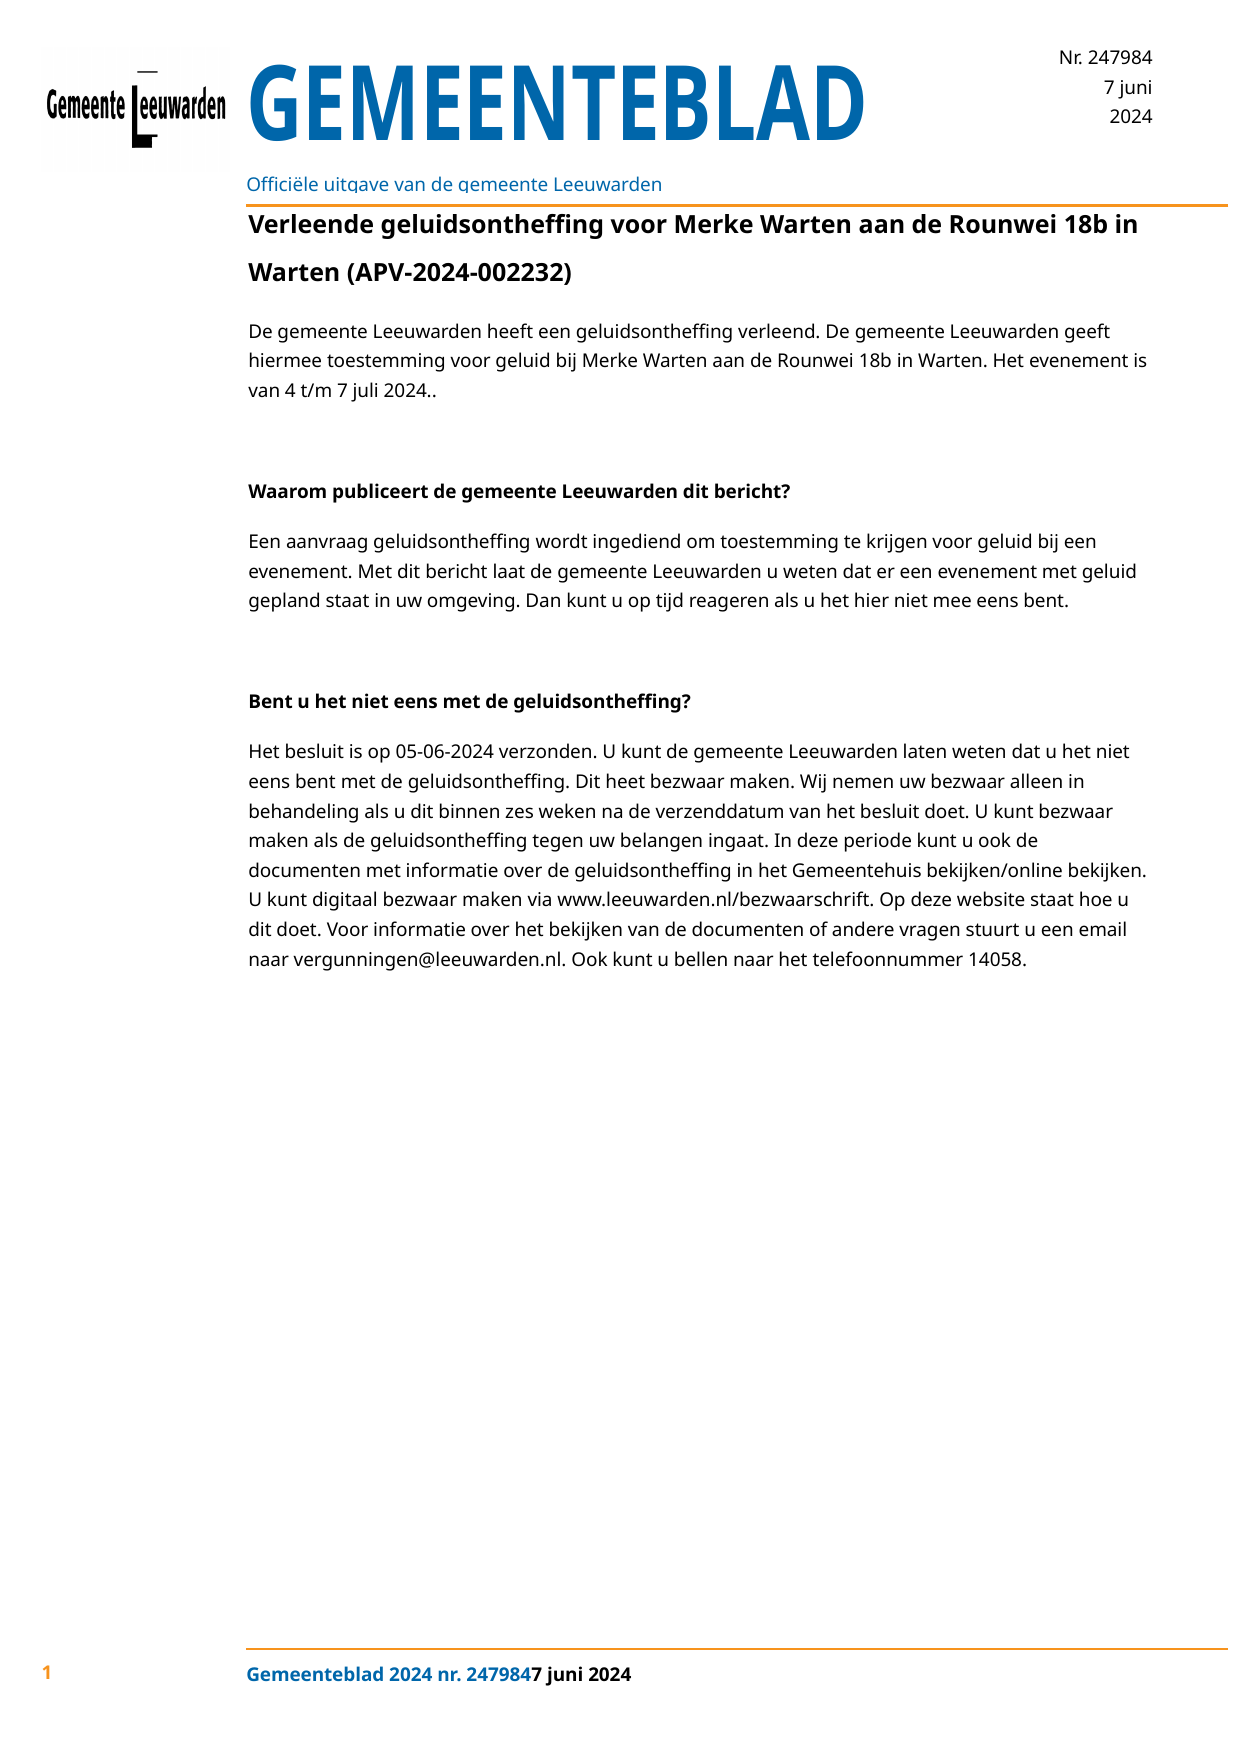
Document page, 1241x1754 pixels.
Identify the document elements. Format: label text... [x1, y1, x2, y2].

text Het besluit is op 05-06-2024 verzonden. U kunt de gemeente Leeuwarden laten weten dat u het niet eens bent met de geluidsontheffing. Dit heet bezwaar maken. Wij nemen uw bezwaar alleen in behandeling als u dit binnen zes weken na de verzenddatum van het besluit doet. U kunt bezwaar maken als de geluidsontheffing tegen uw belangen ingaat. In deze periode kunt u ook de documenten met informatie over de geluidsontheffing in het Gemeentehuis bekijken/online bekijken. U kunt digitaal bezwaar maken via www.leeuwarden.nl/bezwaarschrift. Op deze website staat hoe u dit doet. Voor informatie over het bekijken van de documenten of andere vragen stuurt u een email naar vergunningen@leeuwarden.nl. Ook kunt u bellen naar het telefoonnummer 14058. [248, 739, 1152, 972]
text De gemeente Leeuwarden heeft een geluidsontheffing verleend. De gemeente Leeuwarden geeft hiermee toestemming voor geluid bij Merke Warten aan de Rounwei 18b in Warten. Het evenement is van 4 t/m 7 juli 2024.. [248, 318, 1152, 403]
text Een aanvraag geluidsontheffing wordt ingediend om toestemming te krijgen voor geluid bij een evenement. Met dit bericht laat de gemeente Leeuwarden u weten dat er een evenement met geluid gepland staat in uw omgeving. Dan kunt u op tijd reageren als u het hier niet mee eens bent. [248, 528, 1152, 613]
picture [41, 47, 231, 172]
text Waarom publiceert de gemeente Leeuwarden dit bericht? [248, 478, 1152, 504]
text Verleende geluidsontheffing voor Merke Warten aan de Rounwei 18b in Warten (APV-2024-002232) [248, 207, 1152, 288]
text Bent u het niet eens met de geluidsontheffing? [248, 688, 1152, 714]
